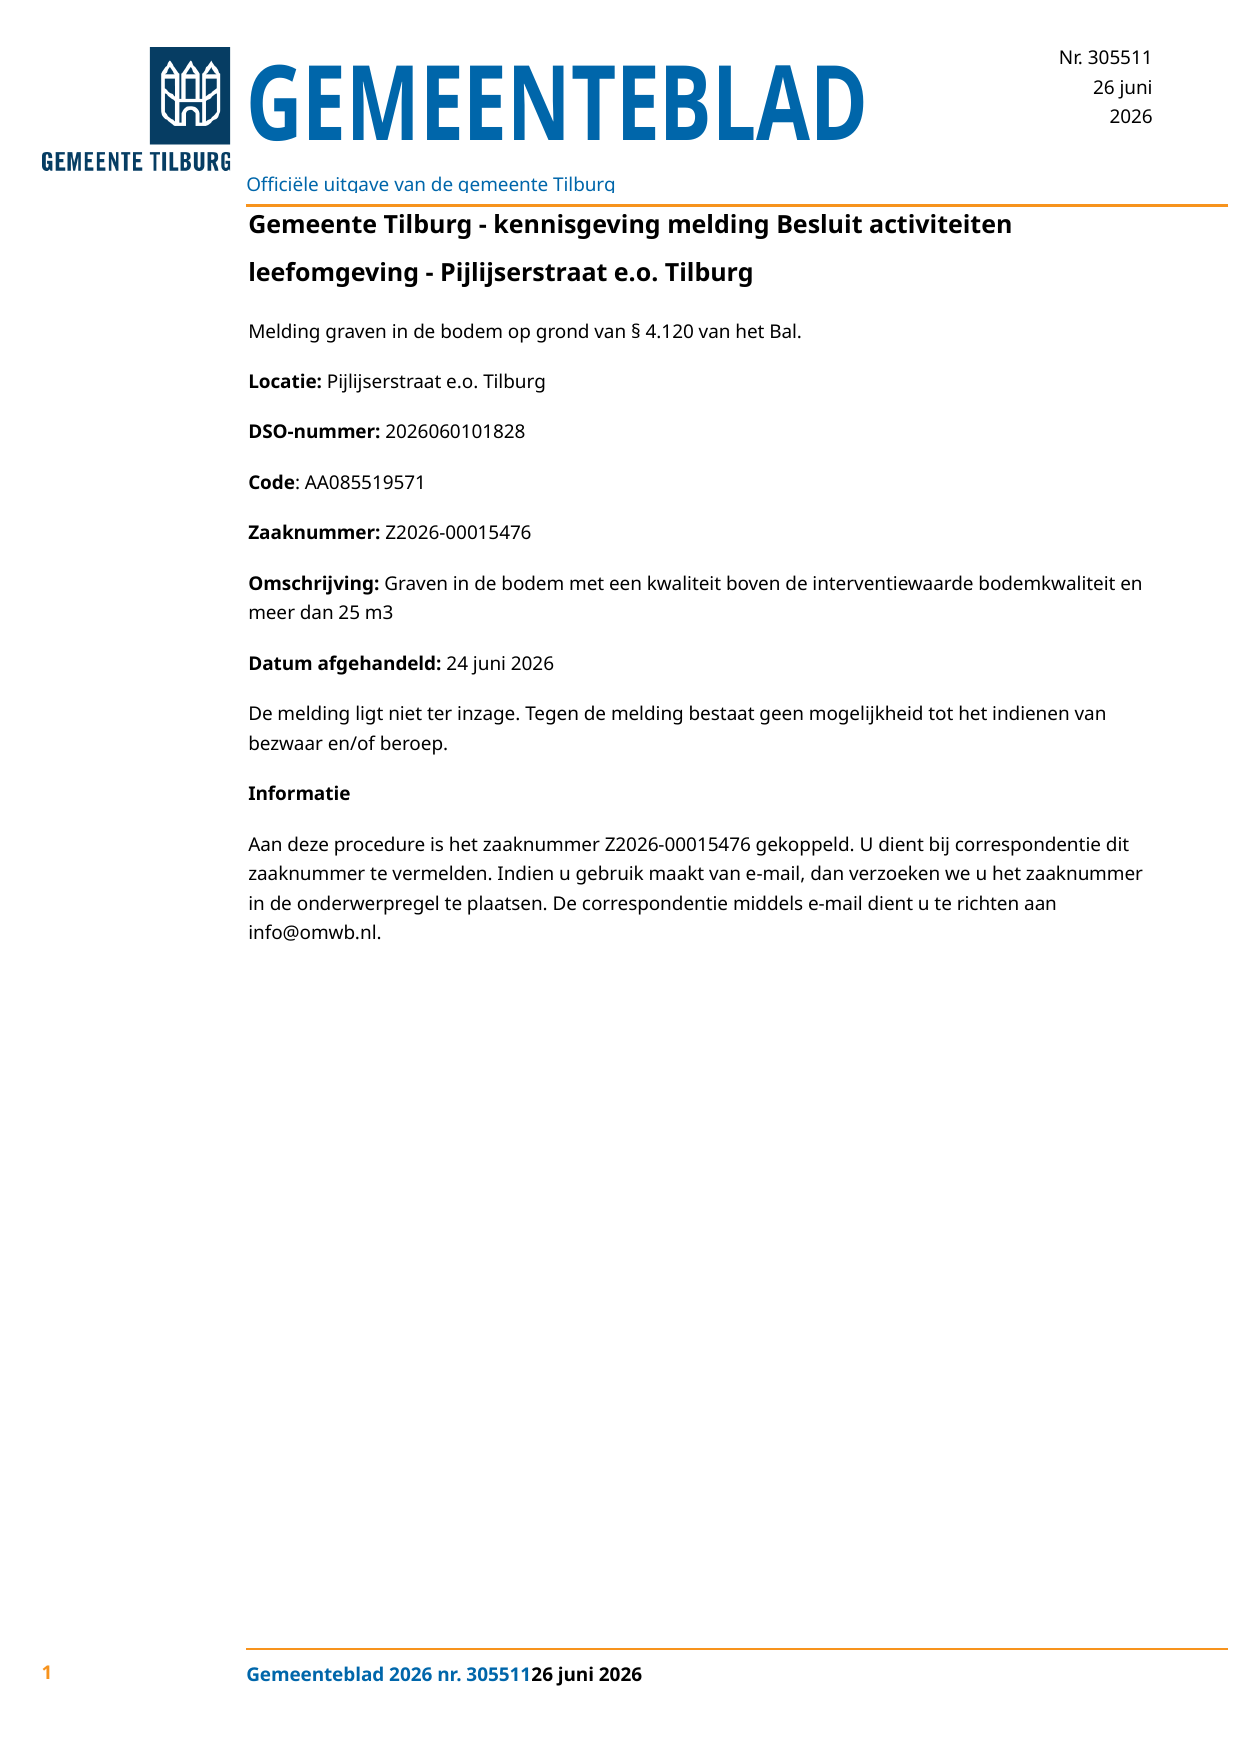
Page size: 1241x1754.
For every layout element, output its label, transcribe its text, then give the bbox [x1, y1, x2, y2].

text Aan deze procedure is het zaaknummer Z2026-00015476 gekoppeld. U dient bij correspondentie dit zaaknummer te vermelden. Indien u gebruik maakt van e-mail, dan verzoeken we u het zaaknummer in de onderwerpregel te plaatsen. De correspondentie middels e-mail dient u te richten aan info@omwb.nl. [248, 831, 1152, 945]
text Code: AA085519571 [248, 469, 1152, 495]
text Locatie: Pijlijserstraat e.o. Tilburg [248, 368, 1152, 394]
text Informatie [248, 780, 1152, 806]
text Gemeente Tilburg - kennisgeving melding Besluit activiteiten leefomgeving - Pijlijserstraat e.o. Tilburg [248, 207, 1152, 288]
text Omschrijving: Graven in de bodem met een kwaliteit boven de interventiewaarde bodemkwaliteit en meer dan 25 m3 [248, 570, 1152, 625]
text Datum afgehandeld: 24 juni 2026 [248, 650, 1152, 676]
text Melding graven in de bodem op grond van § 4.120 van het Bal. [248, 318, 1152, 344]
text DSO-nummer: 2026060101828 [248, 419, 1152, 444]
text Zaaknummer: Z2026-00015476 [248, 519, 1152, 545]
text De melding ligt niet ter inzage. Tegen de melding bestaat geen mogelijkheid tot het indienen van bezwaar en/of beroep. [248, 700, 1152, 756]
picture [41, 47, 231, 172]
